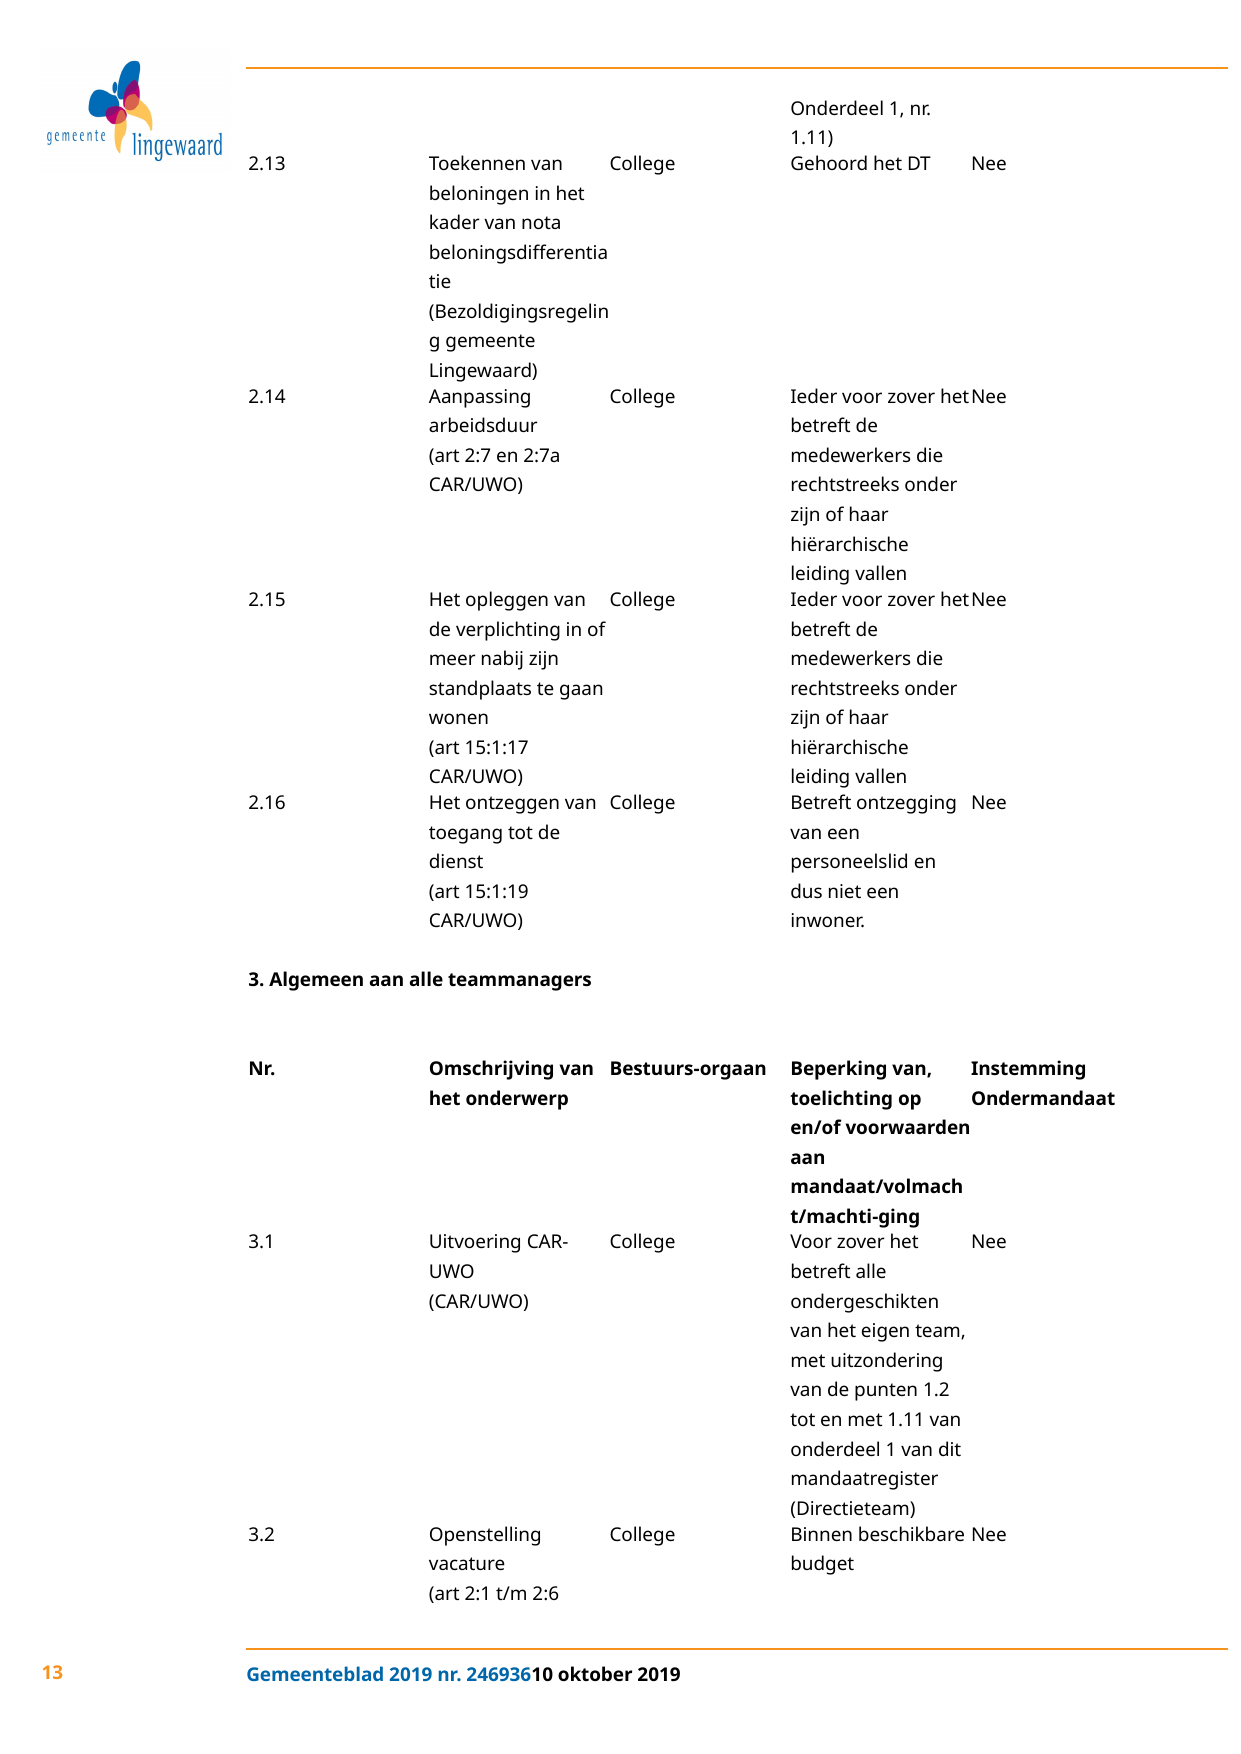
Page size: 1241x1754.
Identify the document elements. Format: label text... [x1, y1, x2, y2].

table_cell Toekennen van beloningen in het kader van nota beloningsdifferentiatie (Bezoldigingsregeling gemeente Lingewaard) [429, 150, 609, 383]
table_cell Binnen beschikbare budget [790, 1521, 971, 1606]
table_cell Onderdeel 1, nr. 1.11) [790, 95, 971, 150]
text 3. Algemeen aan alle teammanagers [248, 966, 1152, 992]
table_cell Nee [971, 789, 1152, 933]
table_cell Gehoord het DT [790, 150, 971, 383]
table_cell College [609, 1521, 790, 1606]
table_cell College [609, 383, 790, 586]
table_cell 2.14 [248, 383, 429, 586]
table_cell [609, 95, 790, 150]
table_cell [248, 95, 429, 150]
table_cell College [609, 1229, 790, 1521]
table_cell Het ontzeggen van toegang tot de dienst (art 15:1:19 CAR/UWO) [429, 789, 609, 933]
table_cell 2.13 [248, 150, 429, 383]
table_header Nr. [248, 1055, 429, 1229]
table_cell Aanpassing arbeidsduur (art 2:7 en 2:7a CAR/UWO) [429, 383, 609, 586]
table_cell 2.16 [248, 789, 429, 933]
table_cell 2.15 [248, 586, 429, 789]
table_cell Nee [971, 383, 1152, 586]
table_cell 3.2 [248, 1521, 429, 1606]
table_cell Betreft ontzegging van een personeelslid en dus niet een inwoner. [790, 789, 971, 933]
table_header Instemming Ondermandaat [971, 1055, 1152, 1229]
table_cell College [609, 150, 790, 383]
table_cell Nee [971, 150, 1152, 383]
table_cell Openstelling vacature (art 2:1 t/m 2:6 [429, 1521, 609, 1606]
table_cell Uitvoering CAR-UWO (CAR/UWO) [429, 1229, 609, 1521]
table_cell [971, 95, 1152, 150]
table_header Bestuurs-orgaan [609, 1055, 790, 1229]
table_cell Nee [971, 1521, 1152, 1606]
table_header Beperking van, toelichting op en/of voorwaarden aan mandaat/volmacht/machti-ging [790, 1055, 971, 1229]
table_cell Voor zover het betreft alle ondergeschikten van het eigen team, met uitzondering van de punten 1.2 tot en met 1.11 van onderdeel 1 van dit mandaatregister (Directieteam) [790, 1229, 971, 1521]
table_cell College [609, 586, 790, 789]
table_cell Ieder voor zover het betreft de medewerkers die rechtstreeks onder zijn of haar hiërarchische leiding vallen [790, 383, 971, 586]
table_cell Ieder voor zover het betreft de medewerkers die rechtstreeks onder zijn of haar hiërarchische leiding vallen [790, 586, 971, 789]
table_cell Nee [971, 1229, 1152, 1521]
table_header Omschrijving van het onderwerp [429, 1055, 609, 1229]
table_cell [429, 95, 609, 150]
table_cell College [609, 789, 790, 933]
table_cell Het opleggen van de verplichting in of meer nabij zijn standplaats te gaan wonen (art 15:1:17 CAR/UWO) [429, 586, 609, 789]
table_cell Nee [971, 586, 1152, 789]
table_cell 3.1 [248, 1229, 429, 1521]
picture [41, 47, 231, 172]
